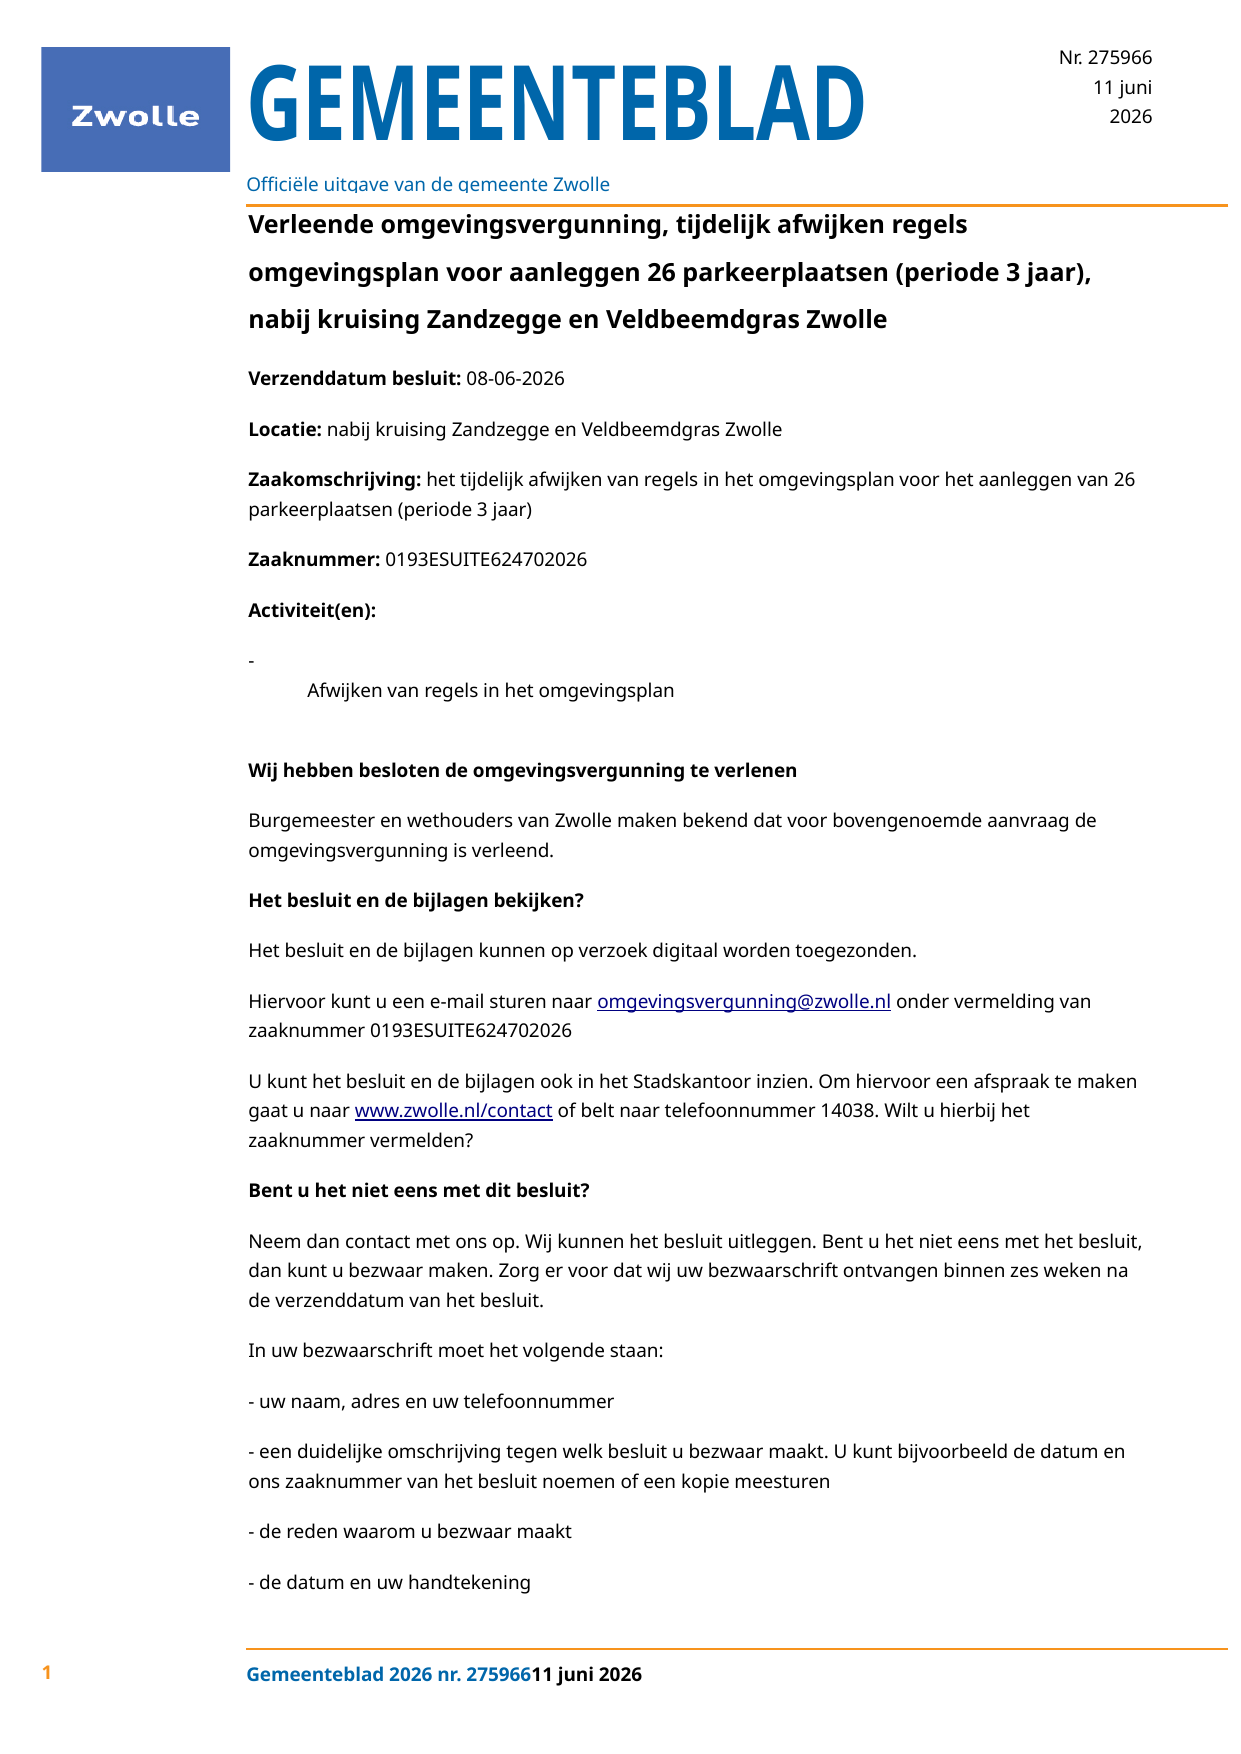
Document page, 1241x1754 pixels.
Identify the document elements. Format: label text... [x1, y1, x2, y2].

text - de reden waarom u bezwaar maakt [248, 1518, 1152, 1544]
text Het besluit en de bijlagen kunnen op verzoek digitaal worden toegezonden. [248, 938, 1152, 963]
text - uw naam, adres en uw telefoonnummer [248, 1388, 1152, 1414]
text - een duidelijke omschrijving tegen welk besluit u bezwaar maakt. U kunt bijvoorbeeld de datum en ons zaaknummer van het besluit noemen of een kopie meesturen [248, 1438, 1152, 1494]
text In uw bezwaarschrift moet het volgende staan: [248, 1338, 1152, 1363]
text Locatie: nabij kruising Zandzegge en Veldbeemdgras Zwolle [248, 416, 1152, 442]
text Het besluit en de bijlagen bekijken? [248, 887, 1152, 913]
text U kunt het besluit en de bijlagen ook in het Stadskantoor inzien. Om hiervoor een afspraak te maken gaat u naar www.zwolle.nl/contact of belt naar telefoonnummer 14038. Wilt u hierbij het zaaknummer vermelden? [248, 1068, 1152, 1153]
text Burgemeester en wethouders van Zwolle maken bekend dat voor bovengenoemde aanvraag de omgevingsvergunning is verleend. [248, 807, 1152, 862]
text Hiervoor kunt u een e-mail sturen naar omgevingsvergunning@zwolle.nl onder vermelding van zaaknummer 0193ESUITE624702026 [248, 988, 1152, 1043]
list Afwijken van regels in het omgevingsplan [248, 677, 1152, 702]
text Neem dan contact met ons op. Wij kunnen het besluit uitleggen. Bent u het niet eens met het besluit, dan kunt u bezwaar maken. Zorg er voor dat wij uw bezwaarschrift ontvangen binnen zes weken na de verzenddatum van het besluit. [248, 1228, 1152, 1313]
picture [41, 47, 231, 172]
text Verzenddatum besluit: 08-06-2026 [248, 366, 1152, 391]
text Zaakomschrijving: het tijdelijk afwijken van regels in het omgevingsplan voor het aanleggen van 26 parkeerplaatsen (periode 3 jaar) [248, 466, 1152, 522]
text Activiteit(en): [248, 597, 1152, 622]
text Wij hebben besloten de omgevingsvergunning te verlenen [248, 757, 1152, 782]
text Zaaknummer: 0193ESUITE624702026 [248, 546, 1152, 572]
text - de datum en uw handtekening [248, 1569, 1152, 1594]
text Bent u het niet eens met dit besluit? [248, 1178, 1152, 1203]
text Verleende omgevingsvergunning, tijdelijk afwijken regels omgevingsplan voor aanleggen 26 parkeerplaatsen (periode 3 jaar), nabij kruising Zandzegge en Veldbeemdgras Zwolle [248, 207, 1152, 336]
